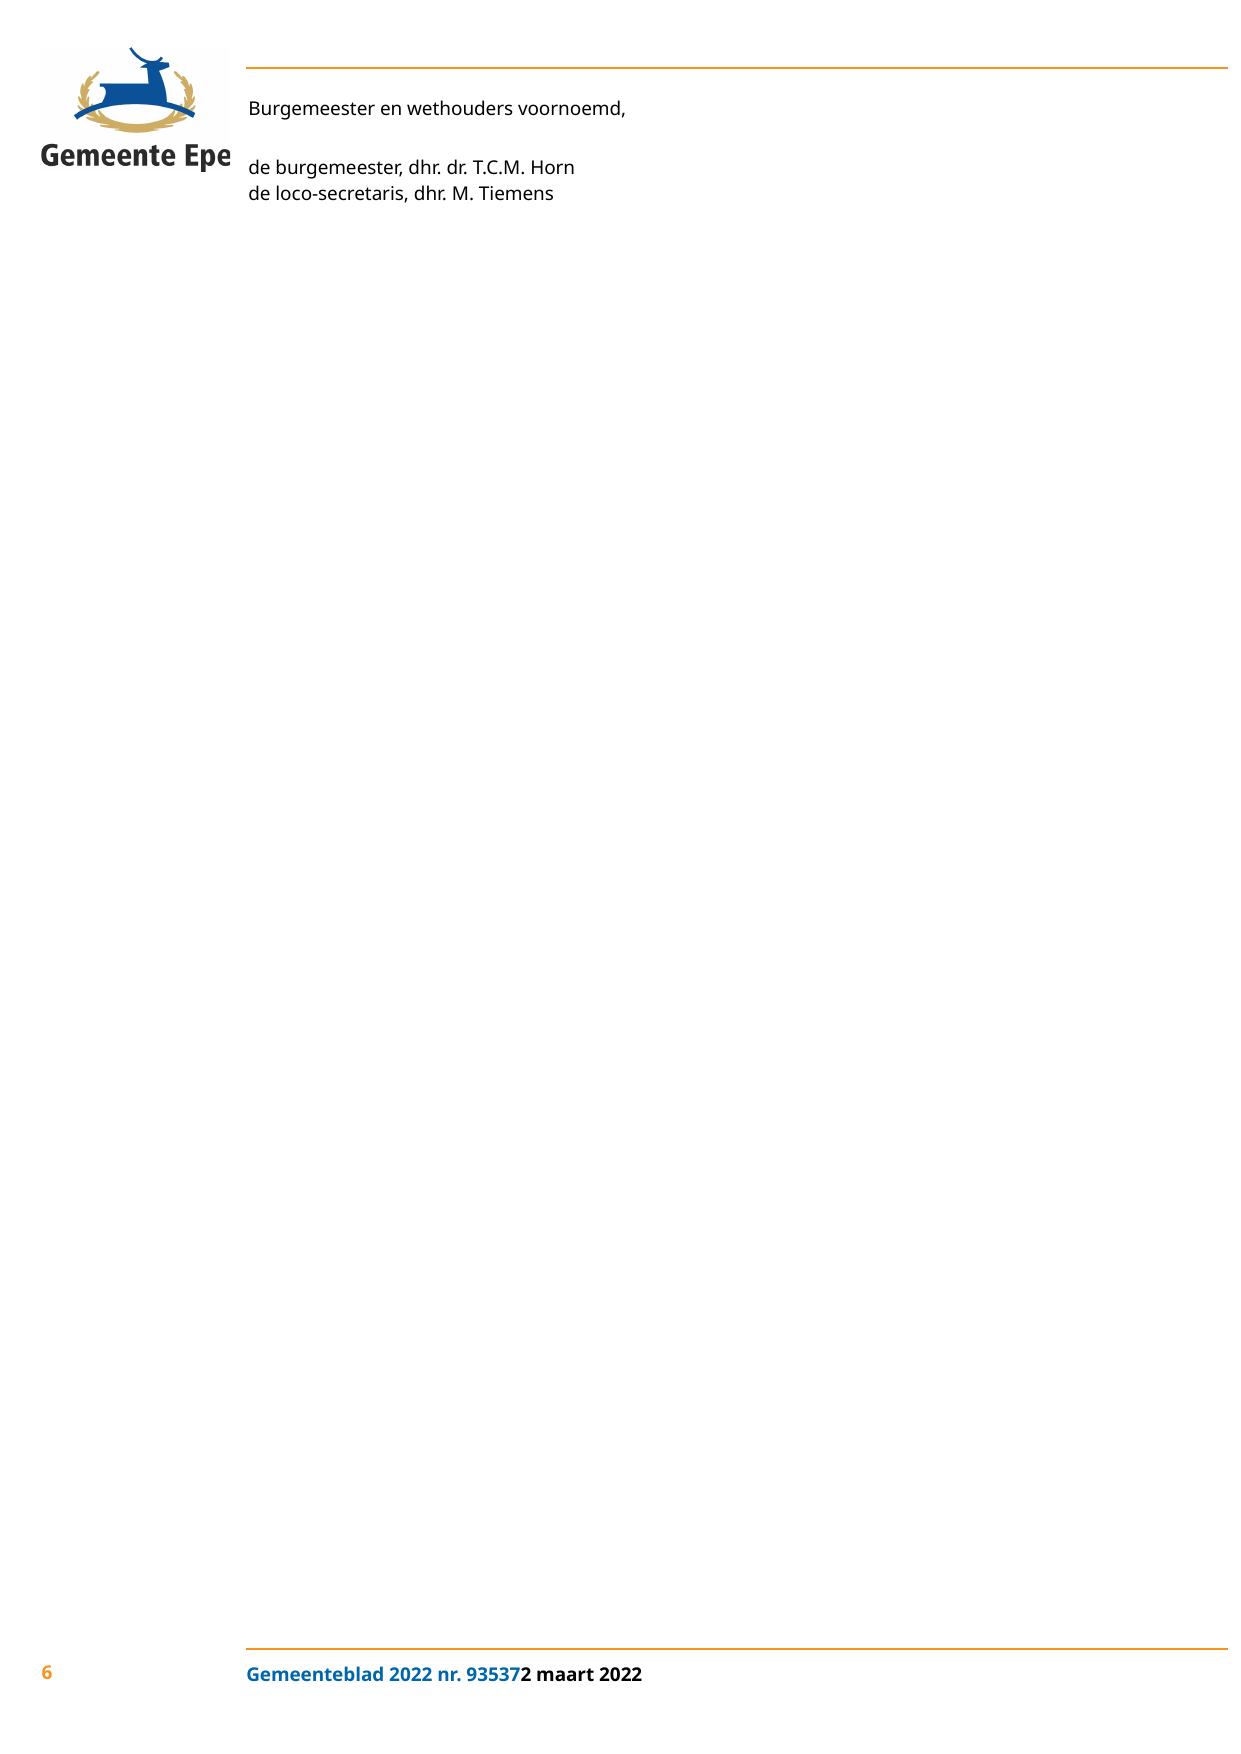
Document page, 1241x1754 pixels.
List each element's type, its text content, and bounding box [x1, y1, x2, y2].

text Burgemeester en wethouders voornoemd, [248, 95, 1152, 121]
text de burgemeester, dhr. dr. T.C.M. Horn [248, 154, 1152, 180]
text de loco-secretaris, dhr. M. Tiemens [248, 180, 1152, 205]
picture [41, 47, 231, 172]
